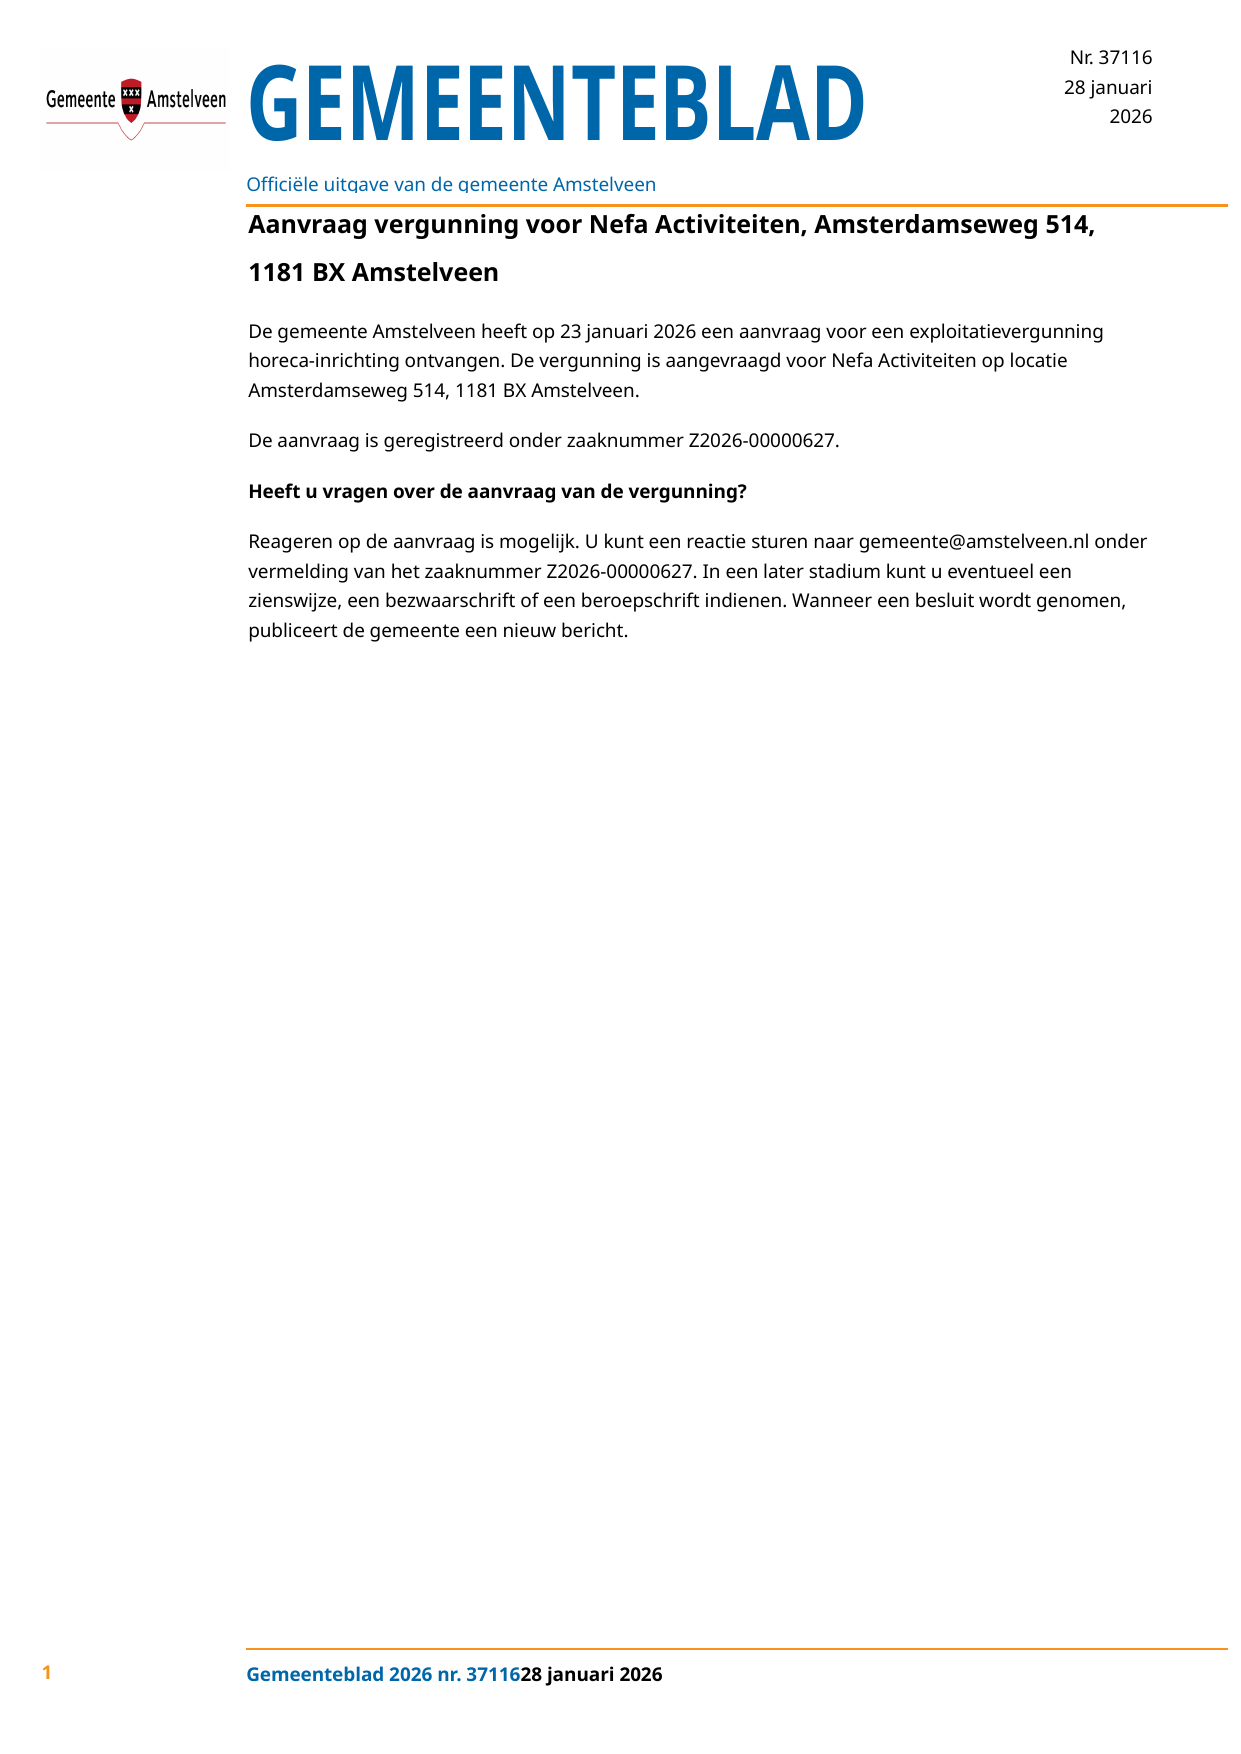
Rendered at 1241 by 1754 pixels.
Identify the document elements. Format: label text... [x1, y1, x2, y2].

text De gemeente Amstelveen heeft op 23 januari 2026 een aanvraag voor een exploitatievergunning horeca-inrichting ontvangen. De vergunning is aangevraagd voor Nefa Activiteiten op locatie Amsterdamseweg 514, 1181 BX Amstelveen. [248, 318, 1152, 403]
text Reageren op de aanvraag is mogelijk. U kunt een reactie sturen naar gemeente@amstelveen.nl onder vermelding van het zaaknummer Z2026-00000627. In een later stadium kunt u eventueel een zienswijze, een bezwaarschrift of een beroepschrift indienen. Wanneer een besluit wordt genomen, publiceert de gemeente een nieuw bericht. [248, 528, 1152, 643]
text De aanvraag is geregistreerd onder zaaknummer Z2026-00000627. [248, 427, 1152, 453]
text Aanvraag vergunning voor Nefa Activiteiten, Amsterdamseweg 514, 1181 BX Amstelveen [248, 207, 1152, 288]
text Heeft u vragen over de aanvraag van de vergunning? [248, 478, 1152, 504]
picture [41, 47, 231, 172]
